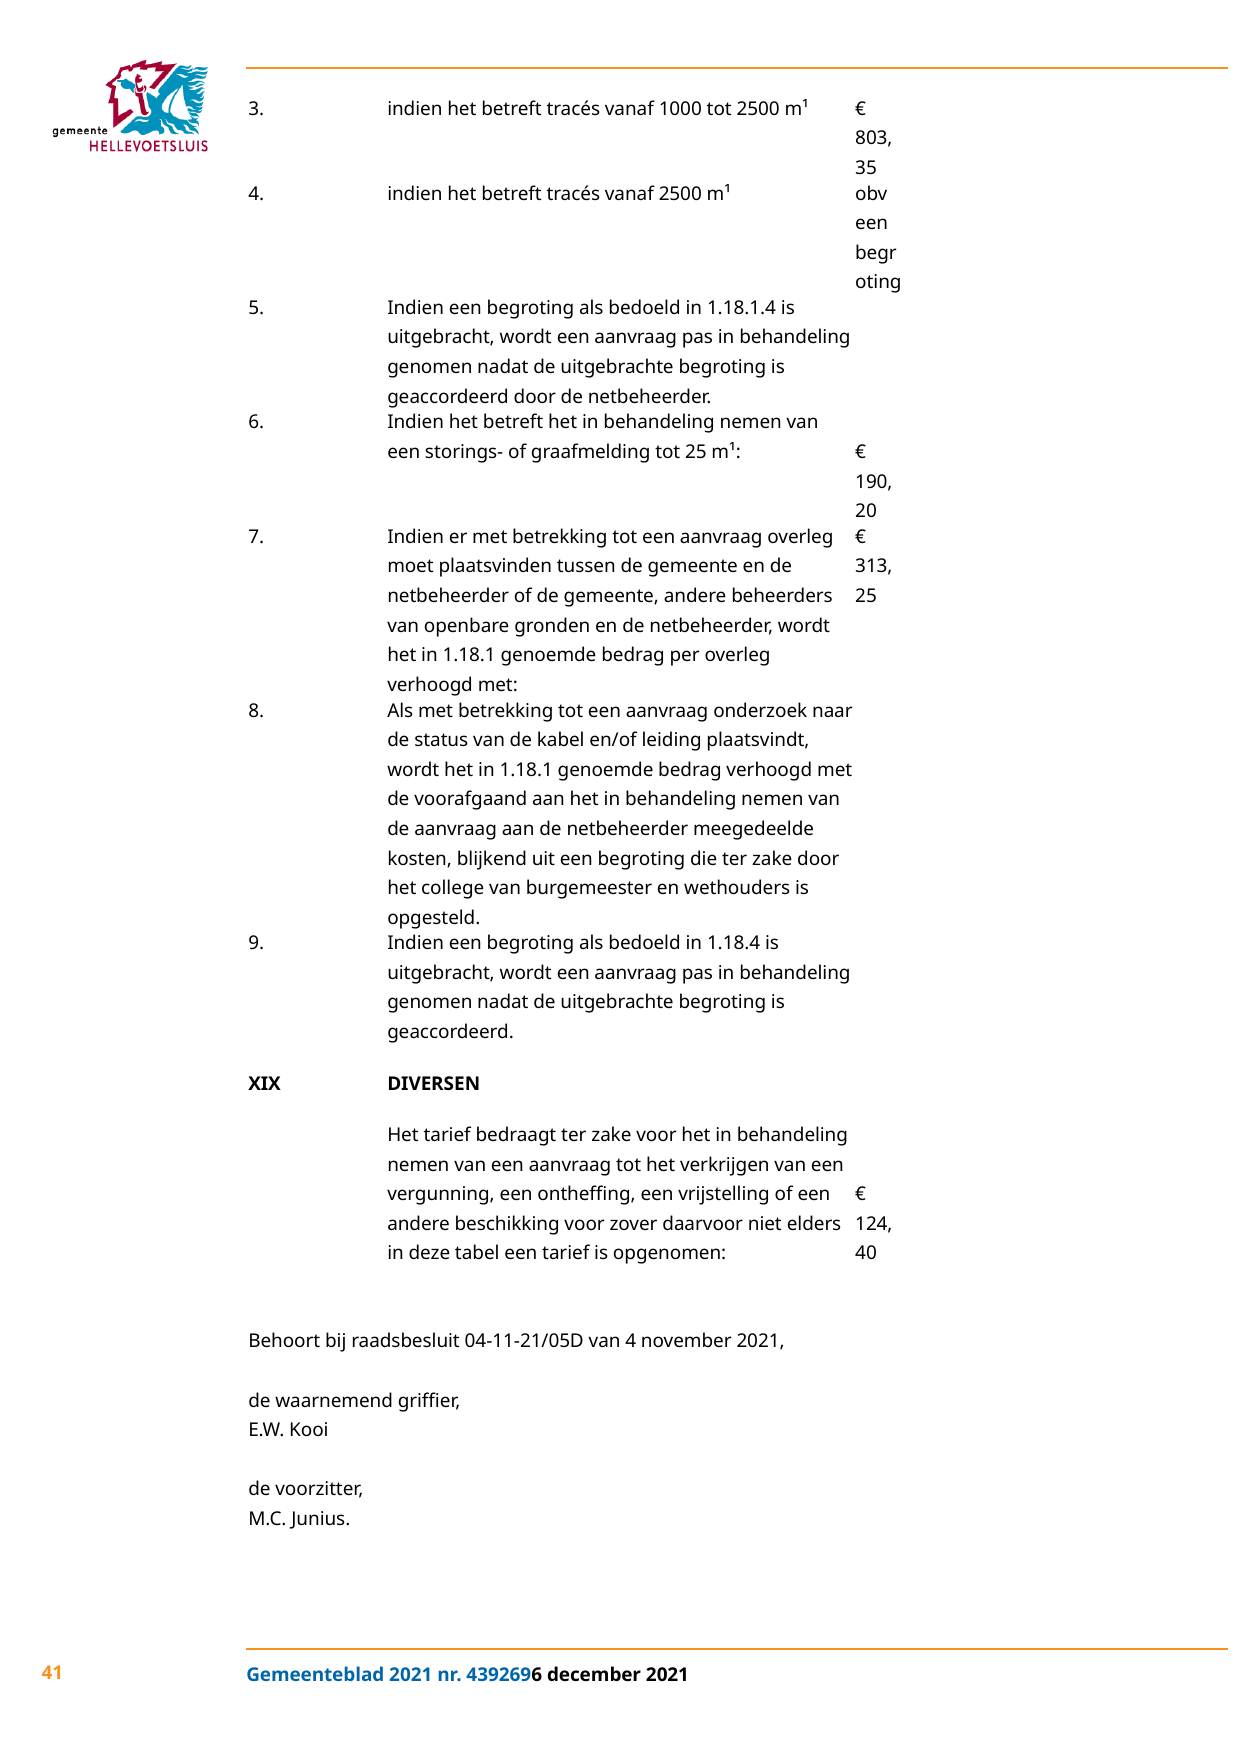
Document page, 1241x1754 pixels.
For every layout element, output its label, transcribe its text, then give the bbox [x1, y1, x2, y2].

table_cell DIVERSEN [387, 1070, 855, 1096]
table_cell Het tarief bedraagt ter zake voor het in behandeling nemen van een aanvraag tot het verkrijgen van een vergunning, een ontheffing, een vrijstelling of een andere beschikking voor zover daarvoor niet elders in deze tabel een tarief is opgenomen: [387, 1121, 855, 1265]
table_cell indien het betreft tracés vanaf 1000 tot 2500 m¹ [387, 95, 855, 180]
table_cell [387, 1096, 855, 1121]
table_cell Als met betrekking tot een aanvraag onderzoek naar de status van de kabel en/of leiding plaatsvindt, wordt het in 1.18.1 genoemde bedrag verhoogd met de voorafgaand aan het in behandeling nemen van de aanvraag aan de netbeheerder meegedeelde kosten, blijkend uit een begroting die ter zake door het college van burgemeester en wethouders is opgesteld. [387, 697, 855, 929]
table_cell € 124,40 [855, 1121, 901, 1265]
text de voorzitter, [248, 1476, 1152, 1501]
table_cell 3. [248, 95, 387, 180]
table_cell 6. [248, 409, 387, 523]
table_cell [248, 1121, 387, 1265]
table_cell obv een begroting [855, 180, 901, 294]
table_cell XIX [248, 1070, 387, 1096]
table_cell 5. [248, 294, 387, 409]
table_cell [855, 1070, 901, 1096]
table_cell Indien het betreft het in behandeling nemen van een storings- of graafmelding tot 25 m¹: [387, 409, 855, 523]
table_cell € 803,35 [855, 95, 901, 180]
table_cell [855, 294, 901, 409]
table_cell Indien een begroting als bedoeld in 1.18.1.4 is uitgebracht, wordt een aanvraag pas in behandeling genomen nadat de uitgebrachte begroting is geaccordeerd door de netbeheerder. [387, 294, 855, 409]
table_cell [855, 930, 901, 1044]
table_cell [248, 1096, 387, 1121]
table_cell [248, 1044, 387, 1070]
text Behoort bij raadsbesluit 04-11-21/05D van 4 november 2021, [248, 1328, 1152, 1353]
table_cell € 190,20 [855, 409, 901, 523]
table_cell [855, 1096, 901, 1121]
table_cell [855, 1044, 901, 1070]
table_cell 9. [248, 930, 387, 1044]
text E.W. Kooi [248, 1416, 1152, 1442]
table_cell Indien een begroting als bedoeld in 1.18.4 is uitgebracht, wordt een aanvraag pas in behandeling genomen nadat de uitgebrachte begroting is geaccordeerd. [387, 930, 855, 1044]
table_cell € 313,25 [855, 523, 901, 697]
text de waarnemend griffier, [248, 1387, 1152, 1413]
table_cell indien het betreft tracés vanaf 2500 m¹ [387, 180, 855, 294]
table_cell [387, 1044, 855, 1070]
table_cell 7. [248, 523, 387, 697]
text M.C. Junius. [248, 1505, 1152, 1531]
table_cell 4. [248, 180, 387, 294]
table_cell Indien er met betrekking tot een aanvraag overleg moet plaatsvinden tussen de gemeente en de netbeheerder of de gemeente, andere beheerders van openbare gronden en de netbeheerder, wordt het in 1.18.1 genoemde bedrag per overleg verhoogd met: [387, 523, 855, 697]
table_cell [855, 697, 901, 929]
picture [41, 47, 231, 172]
table_cell 8. [248, 697, 387, 929]
